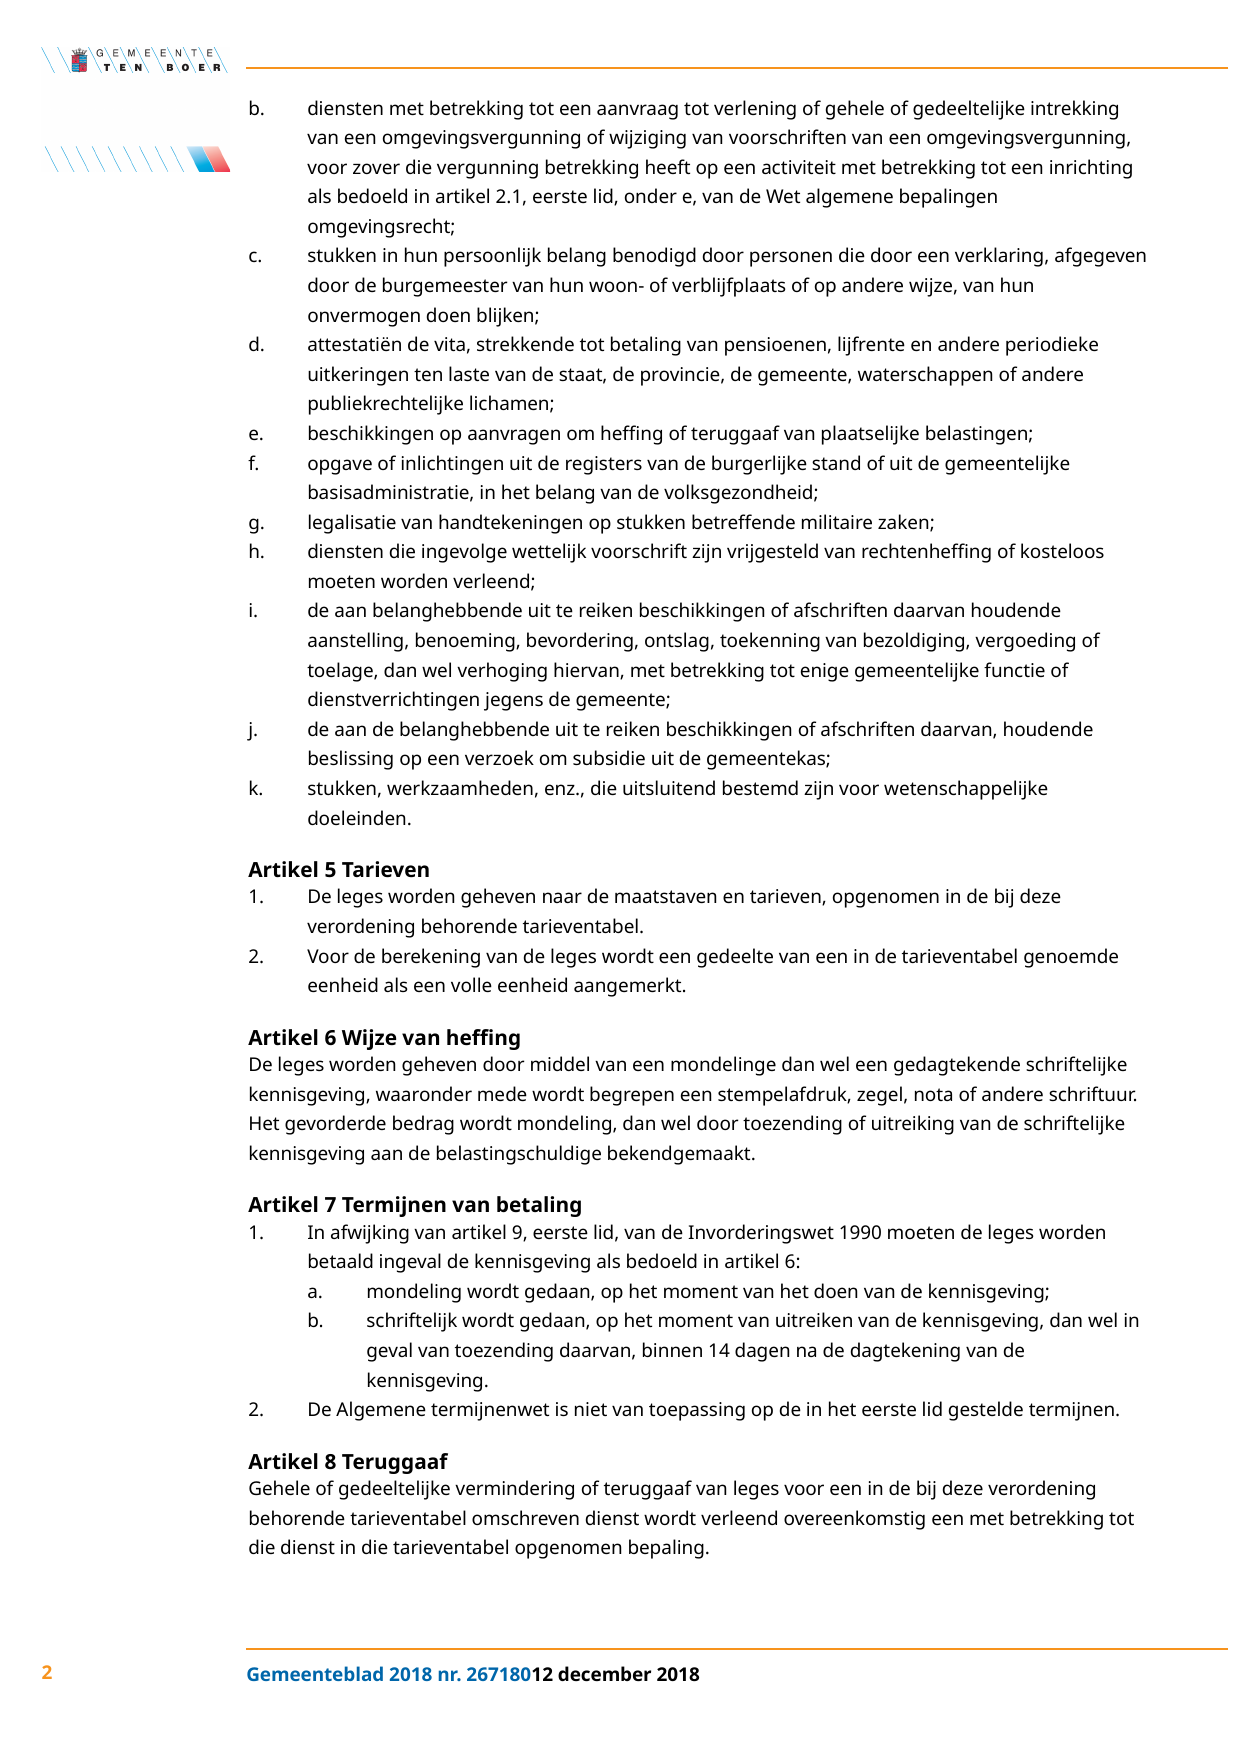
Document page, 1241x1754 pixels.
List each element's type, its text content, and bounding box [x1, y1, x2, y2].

list legalisatie van handtekeningen op stukken betreffende militaire zaken; [248, 509, 1152, 535]
list De leges worden geheven naar de maatstaven en tarieven, opgenomen in de bij deze verordening behorende tarieventabel. [248, 884, 1152, 939]
text Artikel 7 Termijnen van betaling [248, 1190, 1152, 1219]
list De Algemene termijnenwet is niet van toepassing op de in het eerste lid gestelde termijnen. [248, 1396, 1152, 1422]
list diensten die ingevolge wettelijk voorschrift zijn vrijgesteld van rechtenheffing of kosteloos moeten worden verleend; [248, 538, 1152, 594]
list de aan de belanghebbende uit te reiken beschikkingen of afschriften daarvan, houdende beslissing op een verzoek om subsidie uit de gemeentekas; [248, 716, 1152, 771]
text Artikel 5 Tarieven [248, 855, 1152, 884]
text De leges worden geheven door middel van een mondelinge dan wel een gedagtekende schriftelijke kennisgeving, waaronder mede wordt begrepen een stempelafdruk, zegel, nota of andere schriftuur. Het gevorderde bedrag wordt mondeling, dan wel door toezending of uitreiking van de schriftelijke kennisgeving aan de belastingschuldige bekendgemaakt. [248, 1051, 1152, 1166]
list opgave of inlichtingen uit de registers van de burgerlijke stand of uit de gemeentelijke basisadministratie, in het belang van de volksgezondheid; [248, 450, 1152, 505]
list Voor de berekening van de leges wordt een gedeelte van een in de tarieventabel genoemde eenheid als een volle eenheid aangemerkt. [248, 943, 1152, 998]
picture [41, 47, 231, 172]
list mondeling wordt gedaan, op het moment van het doen van de kennisgeving; [307, 1278, 1152, 1304]
list stukken in hun persoonlijk belang benodigd door personen die door een verklaring, afgegeven door de burgemeester van hun woon- of verblijfplaats of op andere wijze, van hun onvermogen doen blijken; [248, 243, 1152, 328]
text Gehele of gedeeltelijke vermindering of teruggaaf van leges voor een in de bij deze verordening behorende tarieventabel omschreven dienst wordt verleend overeenkomstig een met betrekking tot die dienst in die tarieventabel opgenomen bepaling. [248, 1475, 1152, 1560]
list de aan belanghebbende uit te reiken beschikkingen of afschriften daarvan houdende aanstelling, benoeming, bevordering, ontslag, toekenning van bezoldiging, vergoeding of toelage, dan wel verhoging hiervan, met betrekking tot enige gemeentelijke functie of dienstverrichtingen jegens de gemeente; [248, 598, 1152, 712]
list stukken, werkzaamheden, enz., die uitsluitend bestemd zijn voor wetenschappelijke doeleinden. [248, 775, 1152, 831]
list beschikkingen op aanvragen om heffing of teruggaaf van plaatselijke belastingen; [248, 420, 1152, 446]
list schriftelijk wordt gedaan, op het moment van uitreiken van de kennisgeving, dan wel in geval van toezending daarvan, binnen 14 dagen na de dagtekening van de kennisgeving. [307, 1308, 1152, 1392]
text Artikel 8 Teruggaaf [248, 1447, 1152, 1475]
list diensten met betrekking tot een aanvraag tot verlening of gehele of gedeeltelijke intrekking van een omgevingsvergunning of wijziging van voorschriften van een omgevingsvergunning, voor zover die vergunning betrekking heeft op een activiteit met betrekking tot een inrichting als bedoeld in artikel 2.1, eerste lid, onder e, van de Wet algemene bepalingen omgevingsrecht; [248, 95, 1152, 239]
list In afwijking van artikel 9, eerste lid, van de Invorderingswet 1990 moeten de leges worden betaald ingeval de kennisgeving als bedoeld in artikel 6: [248, 1219, 1152, 1274]
list attestatiën de vita, strekkende tot betaling van pensioenen, lijfrente en andere periodieke uitkeringen ten laste van de staat, de provincie, de gemeente, waterschappen of andere publiekrechtelijke lichamen; [248, 331, 1152, 416]
text Artikel 6 Wijze van heffing [248, 1023, 1152, 1051]
